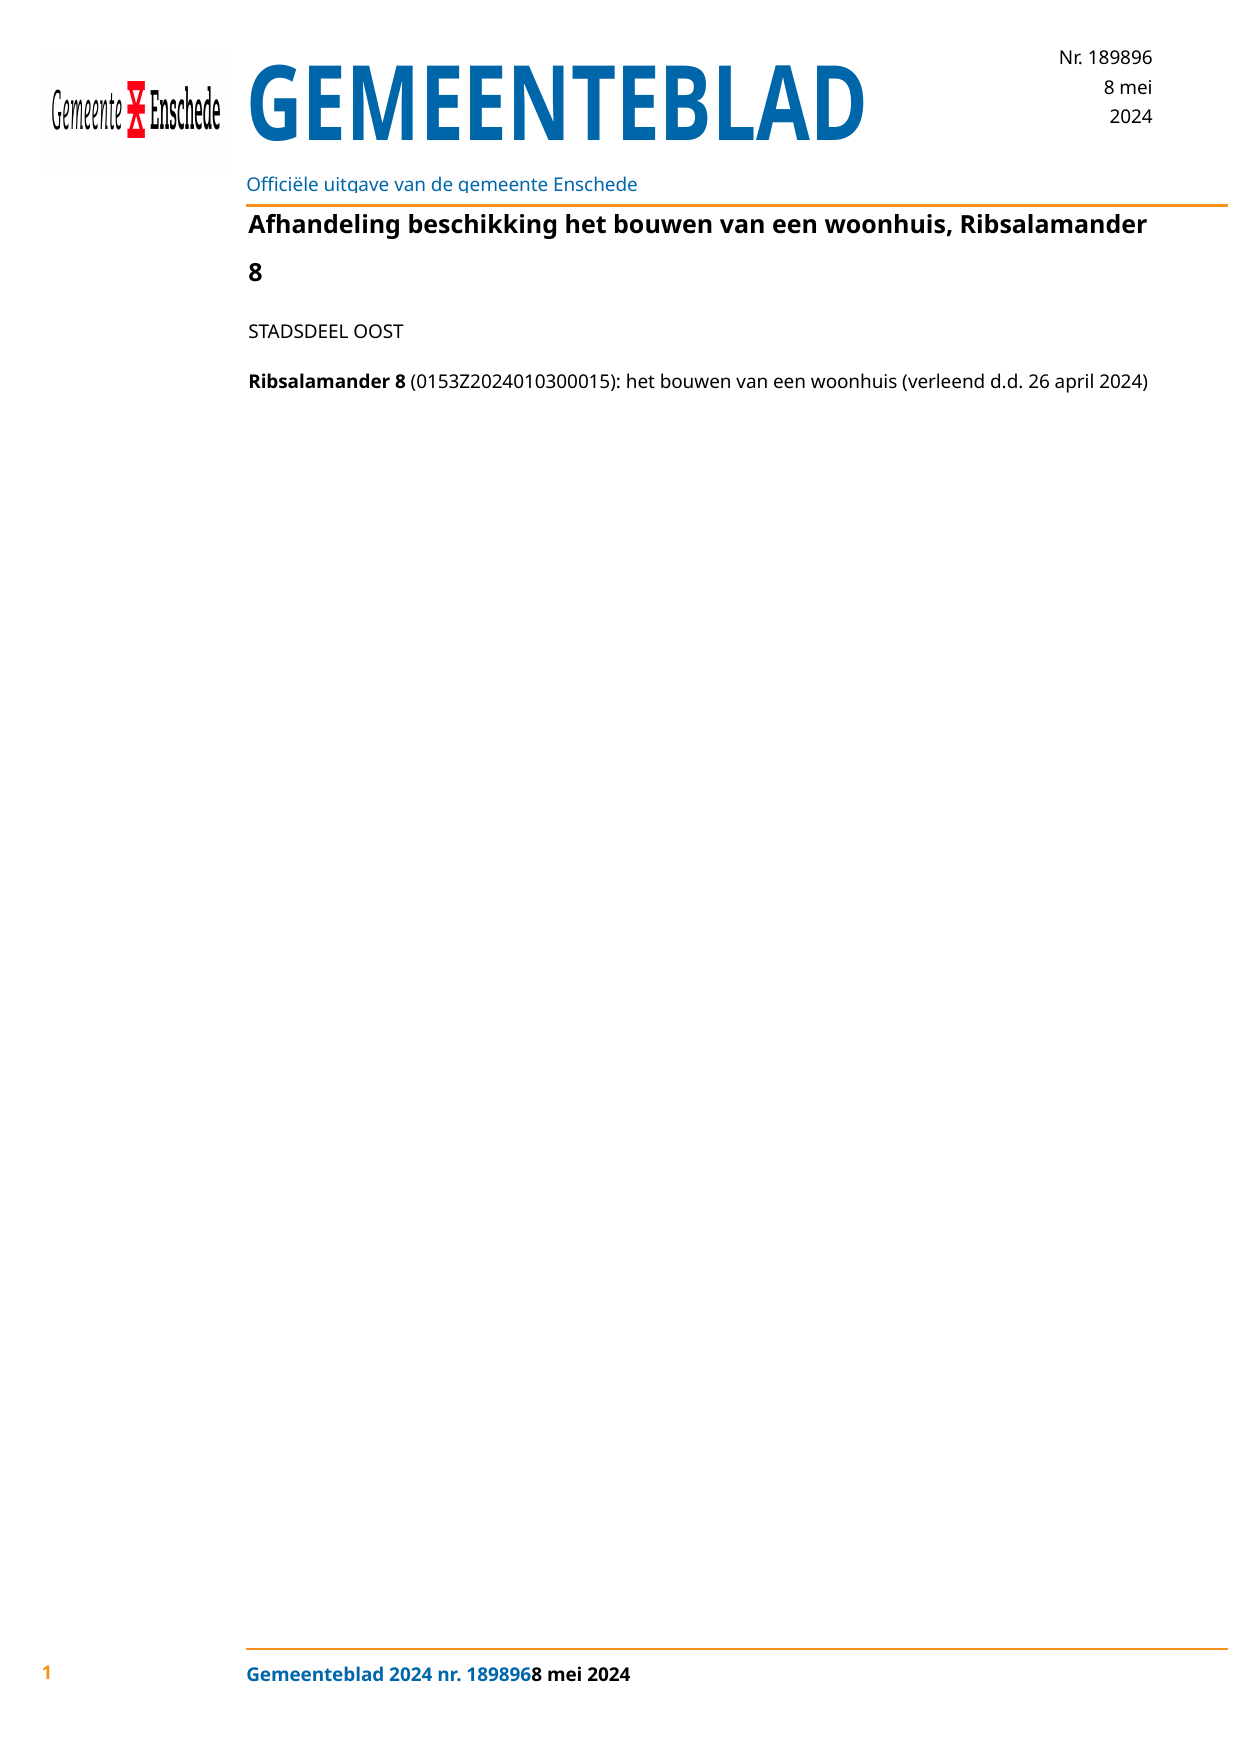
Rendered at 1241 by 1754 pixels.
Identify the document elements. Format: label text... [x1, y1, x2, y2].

text STADSDEEL OOST [248, 318, 1152, 344]
picture [41, 47, 231, 172]
text Ribsalamander 8 (0153Z2024010300015): het bouwen van een woonhuis (verleend d.d. 26 april 2024) [248, 368, 1152, 394]
text Afhandeling beschikking het bouwen van een woonhuis, Ribsalamander 8 [248, 207, 1152, 288]
